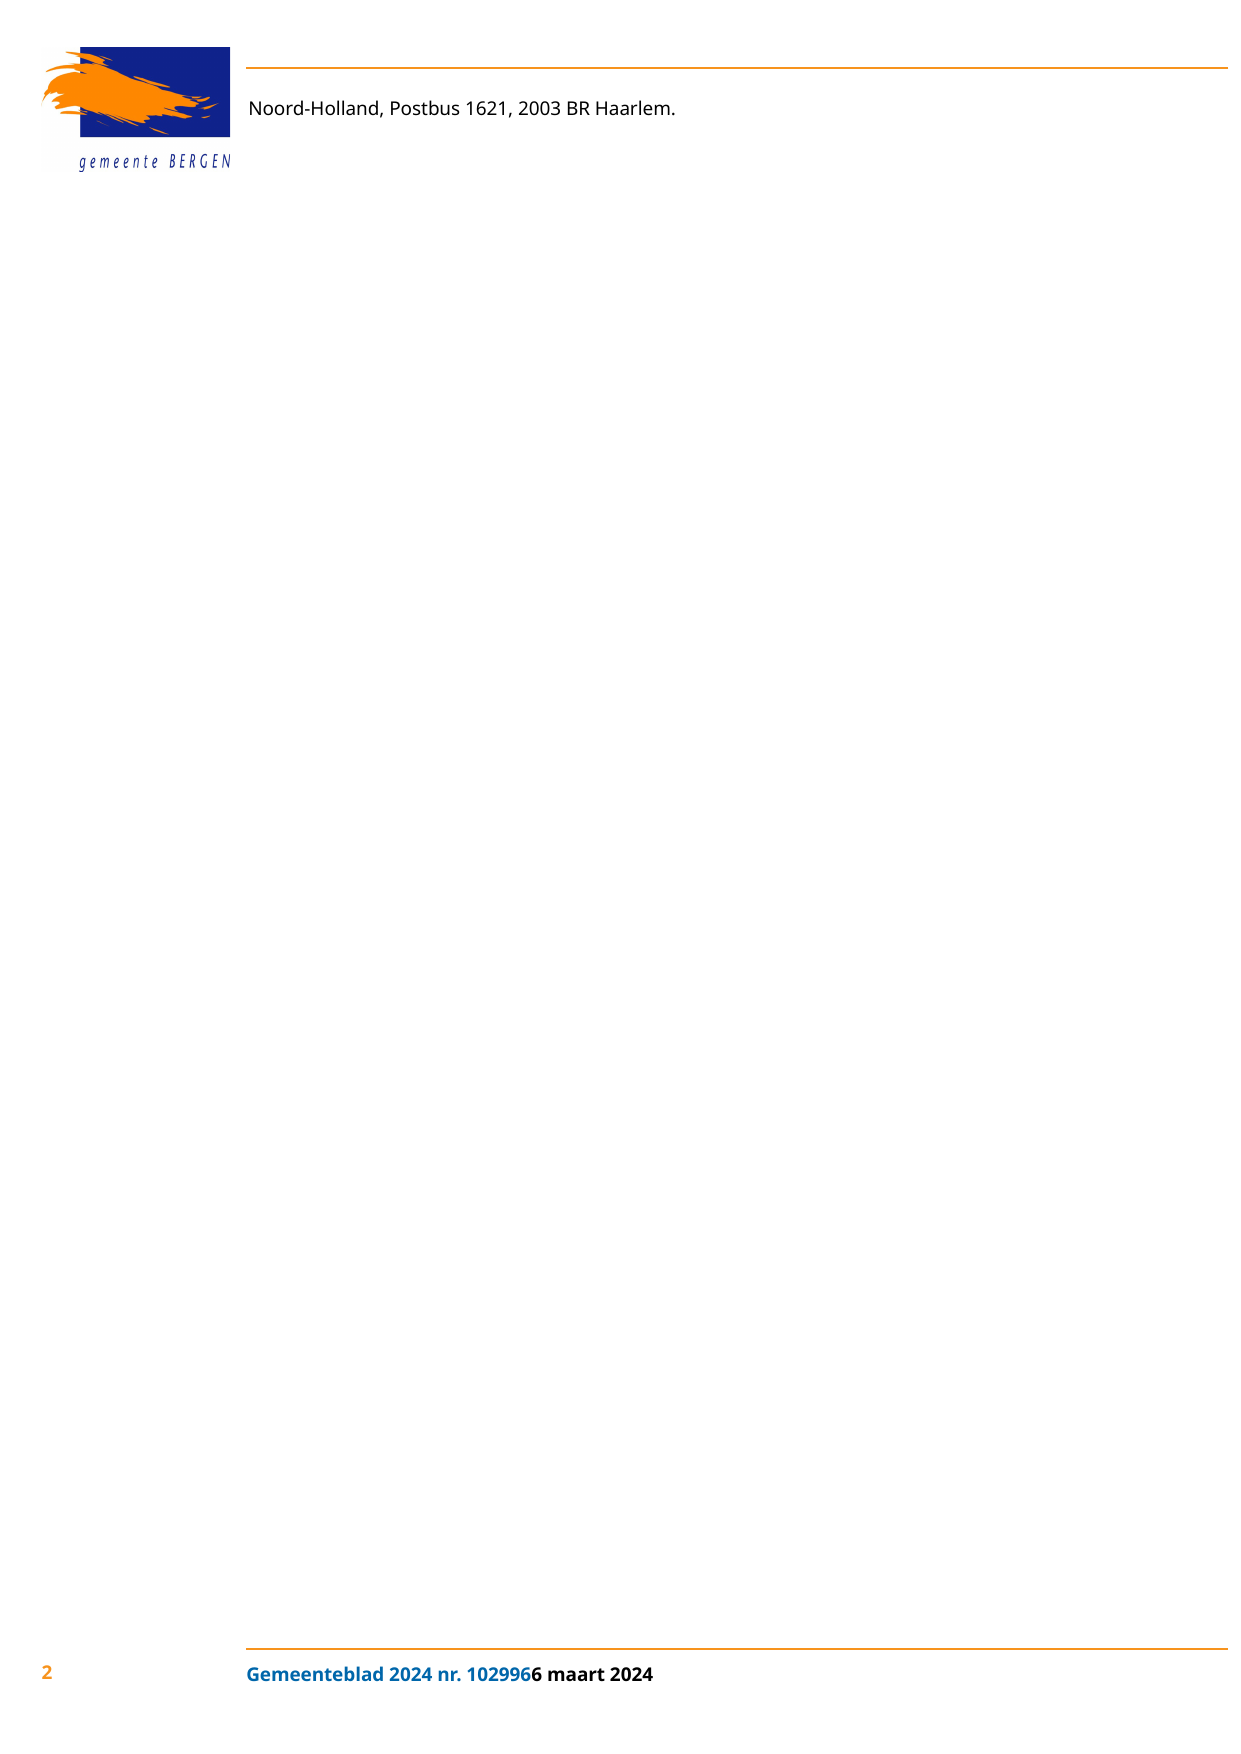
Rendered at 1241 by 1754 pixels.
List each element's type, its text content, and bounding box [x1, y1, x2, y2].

text Noord-Holland, Postbus 1621, 2003 BR Haarlem. [248, 95, 1152, 121]
picture [41, 47, 231, 172]
